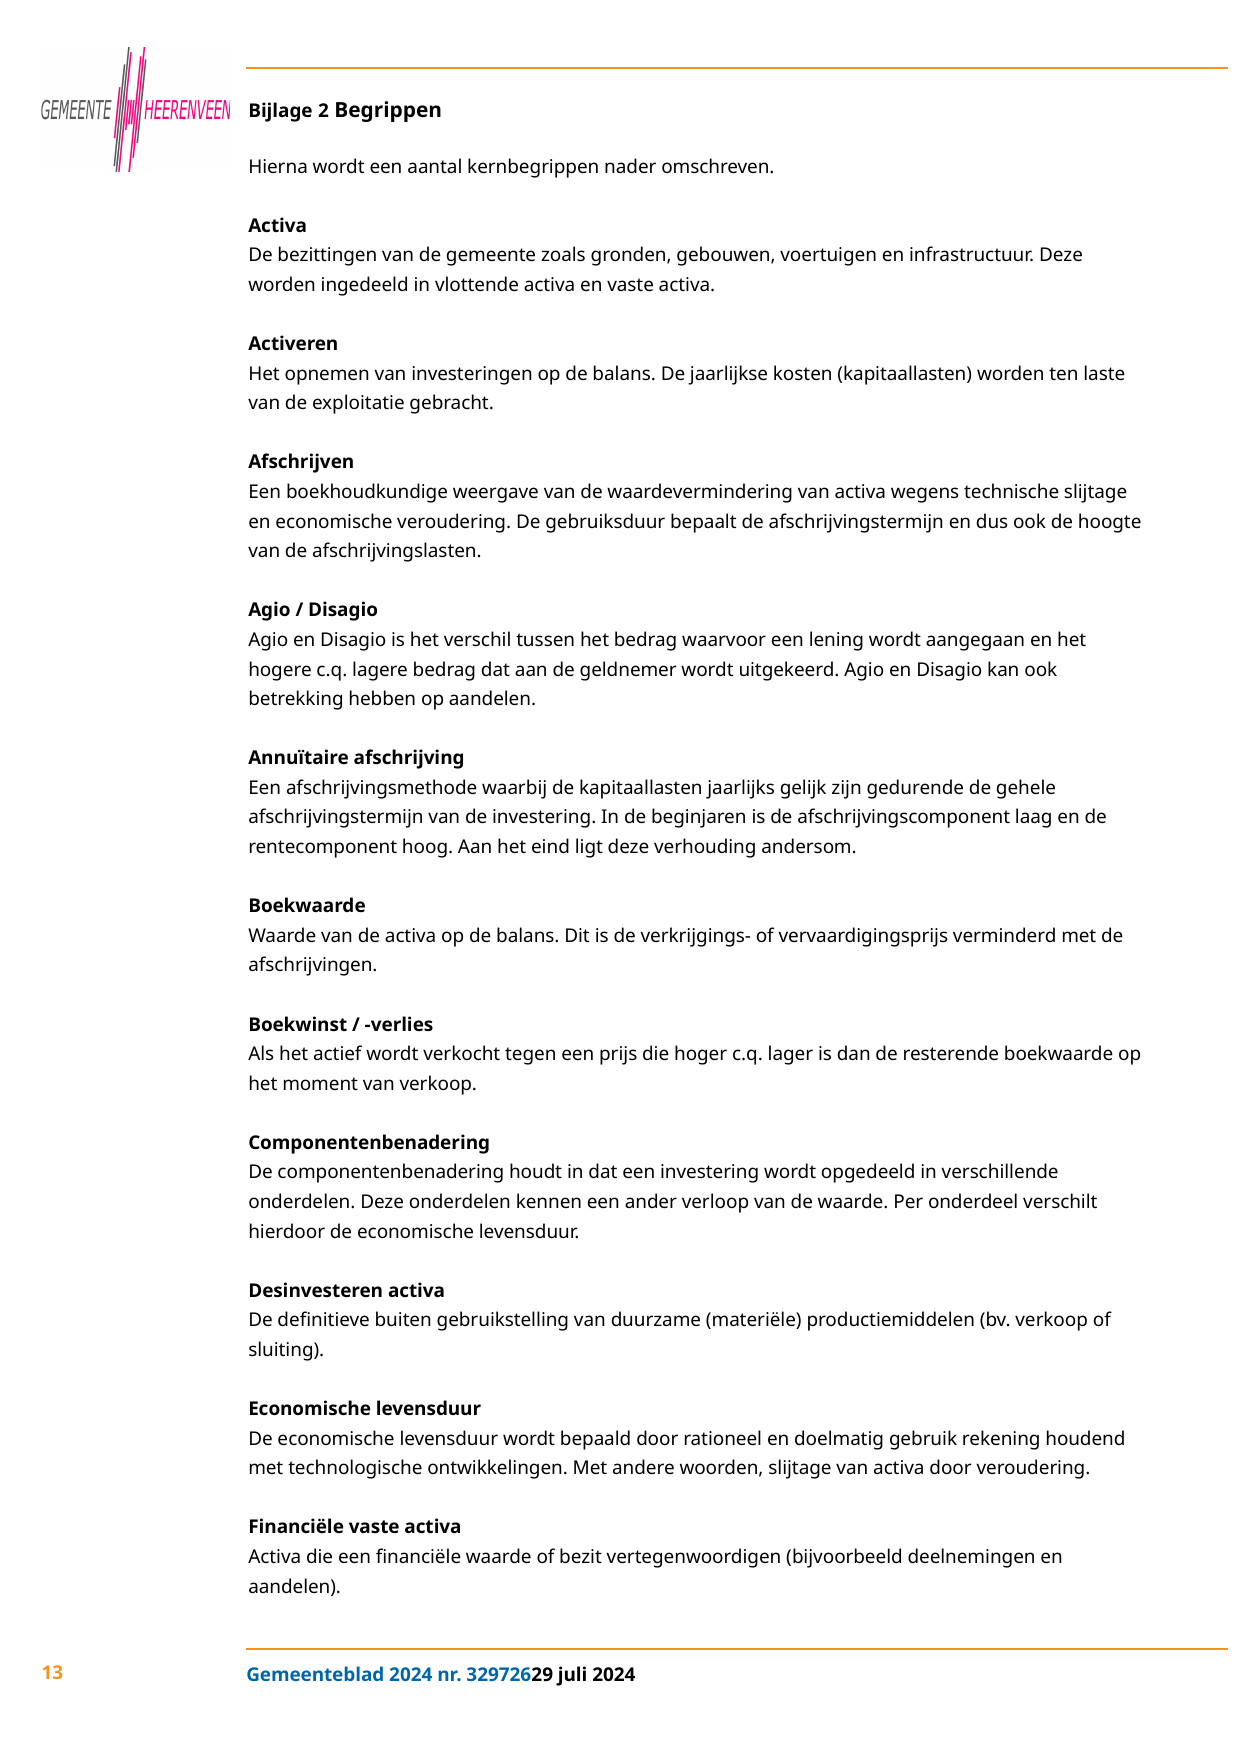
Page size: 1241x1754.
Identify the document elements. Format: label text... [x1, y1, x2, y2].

text Activeren [248, 330, 1152, 356]
text Desinvesteren activa [248, 1277, 1152, 1303]
text Componentenbenadering [248, 1129, 1152, 1155]
text Financiële vaste activa [248, 1514, 1152, 1539]
text De economische levensduur wordt bepaald door rationeel en doelmatig gebruik rekening houdend met technologische ontwikkelingen. Met andere woorden, slijtage van activa door veroudering. [248, 1425, 1152, 1480]
text De componentenbenadering houdt in dat een investering wordt opgedeeld in verschillende onderdelen. Deze onderdelen kennen een ander verloop van de waarde. Per onderdeel verschilt hierdoor de economische levensduur. [248, 1159, 1152, 1244]
text Een boekhoudkundige weergave van de waardevermindering van activa wegens technische slijtage en economische veroudering. De gebruiksduur bepaalt de afschrijvingstermijn en dus ook de hoogte van de afschrijvingslasten. [248, 478, 1152, 563]
text Economische levensduur [248, 1395, 1152, 1421]
text Afschrijven [248, 449, 1152, 474]
text Boekwinst / -verlies [248, 1011, 1152, 1037]
text Waarde van de activa op de balans. Dit is de verkrijgings- of vervaardigingsprijs verminderd met de afschrijvingen. [248, 922, 1152, 977]
text Activa die een financiële waarde of bezit vertegenwoordigen (bijvoorbeeld deelnemingen en aandelen). [248, 1543, 1152, 1599]
picture [41, 47, 231, 172]
text Hierna wordt een aantal kernbegrippen nader omschreven. [248, 153, 1152, 179]
text Als het actief wordt verkocht tegen een prijs die hoger c.q. lager is dan de resterende boekwaarde op het moment van verkoop. [248, 1040, 1152, 1096]
text Boekwaarde [248, 892, 1152, 918]
text De bezittingen van de gemeente zoals gronden, gebouwen, voertuigen en infrastructuur. Deze worden ingedeeld in vlottende activa en vaste activa. [248, 242, 1152, 297]
text Annuïtaire afschrijving [248, 744, 1152, 770]
text Agio / Disagio [248, 597, 1152, 622]
text Bijlage 2 Begrippen [248, 95, 1152, 123]
text Activa [248, 212, 1152, 238]
text Het opnemen van investeringen op de balans. De jaarlijkse kosten (kapitaallasten) worden ten laste van de exploitatie gebracht. [248, 360, 1152, 415]
text Een afschrijvingsmethode waarbij de kapitaallasten jaarlijks gelijk zijn gedurende de gehele afschrijvingstermijn van de investering. In de beginjaren is de afschrijvingscomponent laag en de rentecomponent hoog. Aan het eind ligt deze verhouding andersom. [248, 774, 1152, 859]
text De definitieve buiten gebruikstelling van duurzame (materiële) productiemiddelen (bv. verkoop of sluiting). [248, 1307, 1152, 1362]
text Agio en Disagio is het verschil tussen het bedrag waarvoor een lening wordt aangegaan en het hogere c.q. lagere bedrag dat aan de geldnemer wordt uitgekeerd. Agio en Disagio kan ook betrekking hebben op aandelen. [248, 626, 1152, 711]
